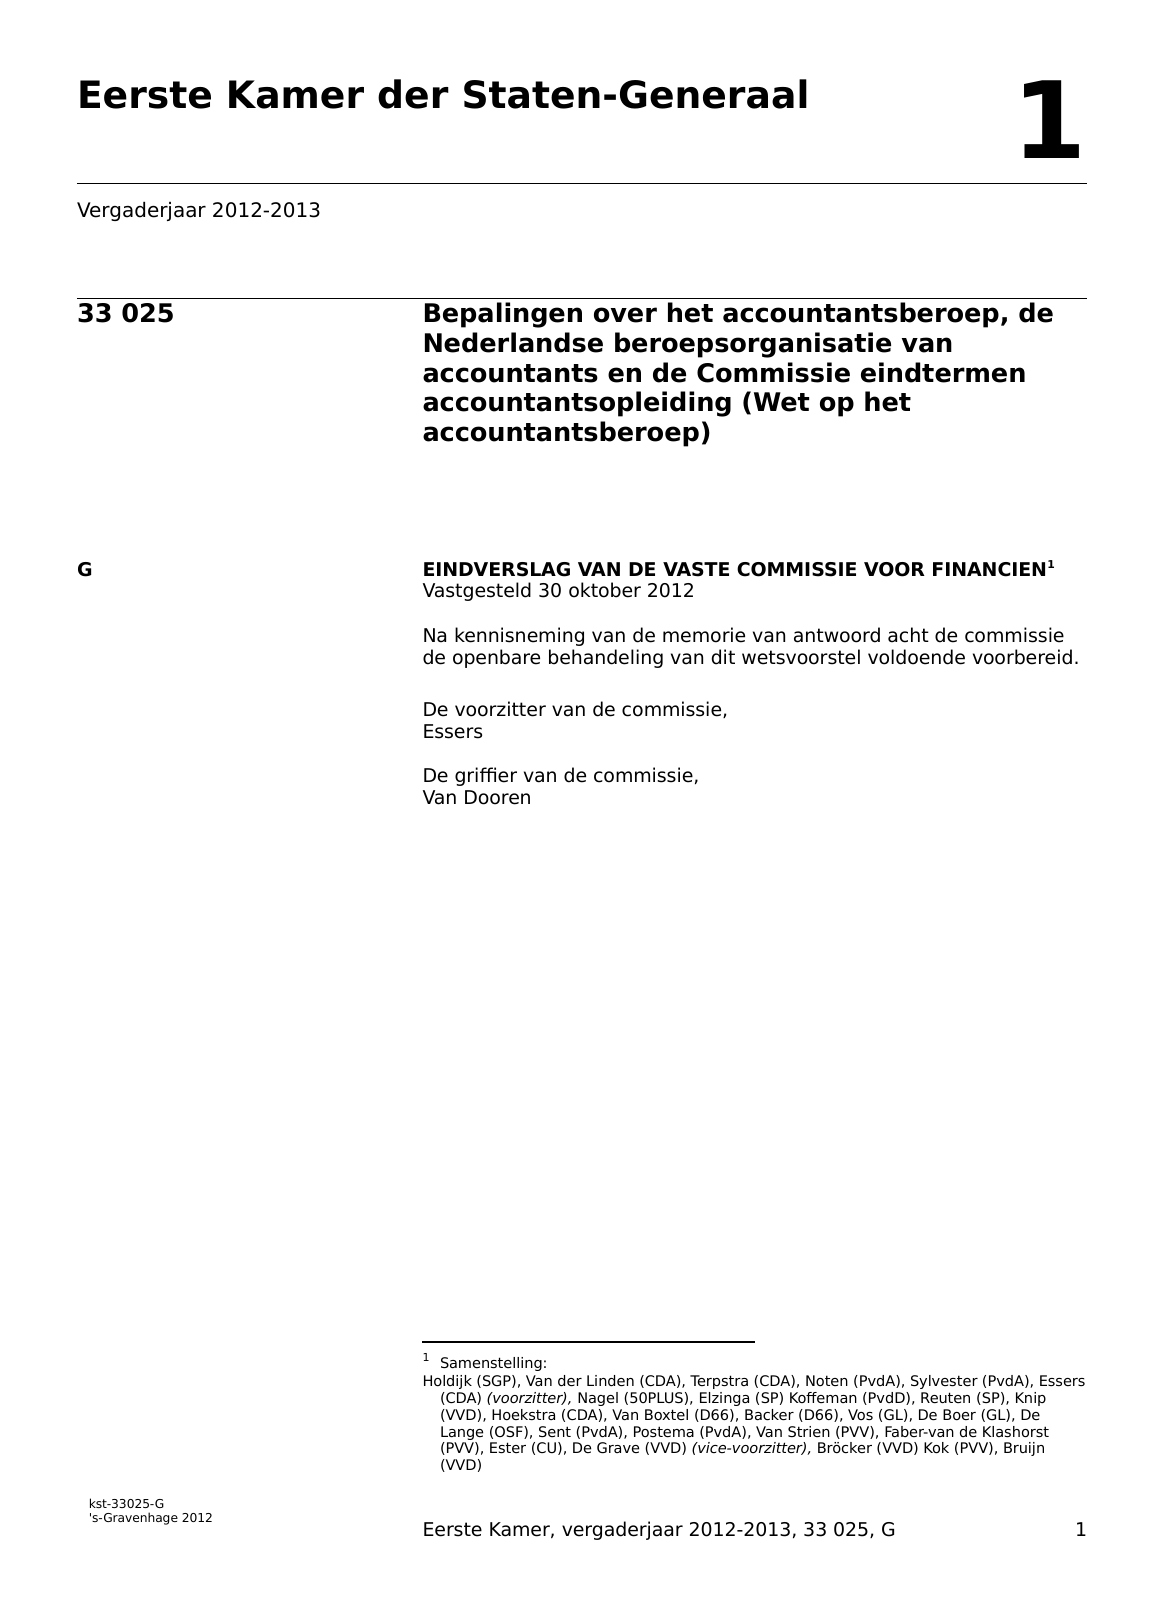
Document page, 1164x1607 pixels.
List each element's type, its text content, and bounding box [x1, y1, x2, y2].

subtitle G EINDVERSLAG VAN DE VASTE COMMISSIE VOOR FINANCIEN [77, 558, 1087, 580]
text Samenstelling: [422, 1351, 1087, 1373]
table_header 1 [886, 59, 1087, 183]
table_header Eerste Kamer der Staten-Generaal [77, 59, 886, 183]
text 's-Gravenhage 2012 [88, 1511, 323, 1525]
text Holdijk (SGP), Van der Linden (CDA), Terpstra (CDA), Noten (PvdA), Sylvester (PvdA), Essers (CDA) (voorzitter), Nagel (50PLUS), Elzinga (SP) Koffeman (PvdD), Reuten (SP), Knip (VVD), Hoekstra (CDA), Van Boxtel (D66), Backer (D66), Vos (GL), De Boer (GL), De Lange (OSF), Sent (PvdA), Postema (PvdA), Van Strien (PVV), Faber-van de Klashorst (PVV), Ester (CU), De Grave (VVD) (vice-voorzitter), Bröcker (VVD) Kok (PVV), Bruijn (VVD) [422, 1373, 1087, 1474]
table_cell Vergaderjaar 2012-2013 [77, 184, 1087, 298]
subtitle 33 025 Bepalingen over het accountantsberoep, de Nederlandse beroepsorganisatie van accountants en de Commissie eindtermen accountantsopleiding (Wet op het accountantsberoep) [77, 299, 1087, 447]
text De voorzitter van de commissie, Essers [422, 698, 1087, 742]
text De griffier van de commissie, Van Dooren [422, 765, 1087, 809]
text Na kennisneming van de memorie van antwoord acht de commissie de openbare behandeling van dit wetsvoorstel voldoende voorbereid. [422, 624, 1087, 668]
text kst-33025-G [88, 1497, 323, 1511]
text Vastgesteld 30 oktober 2012 [422, 580, 1087, 602]
